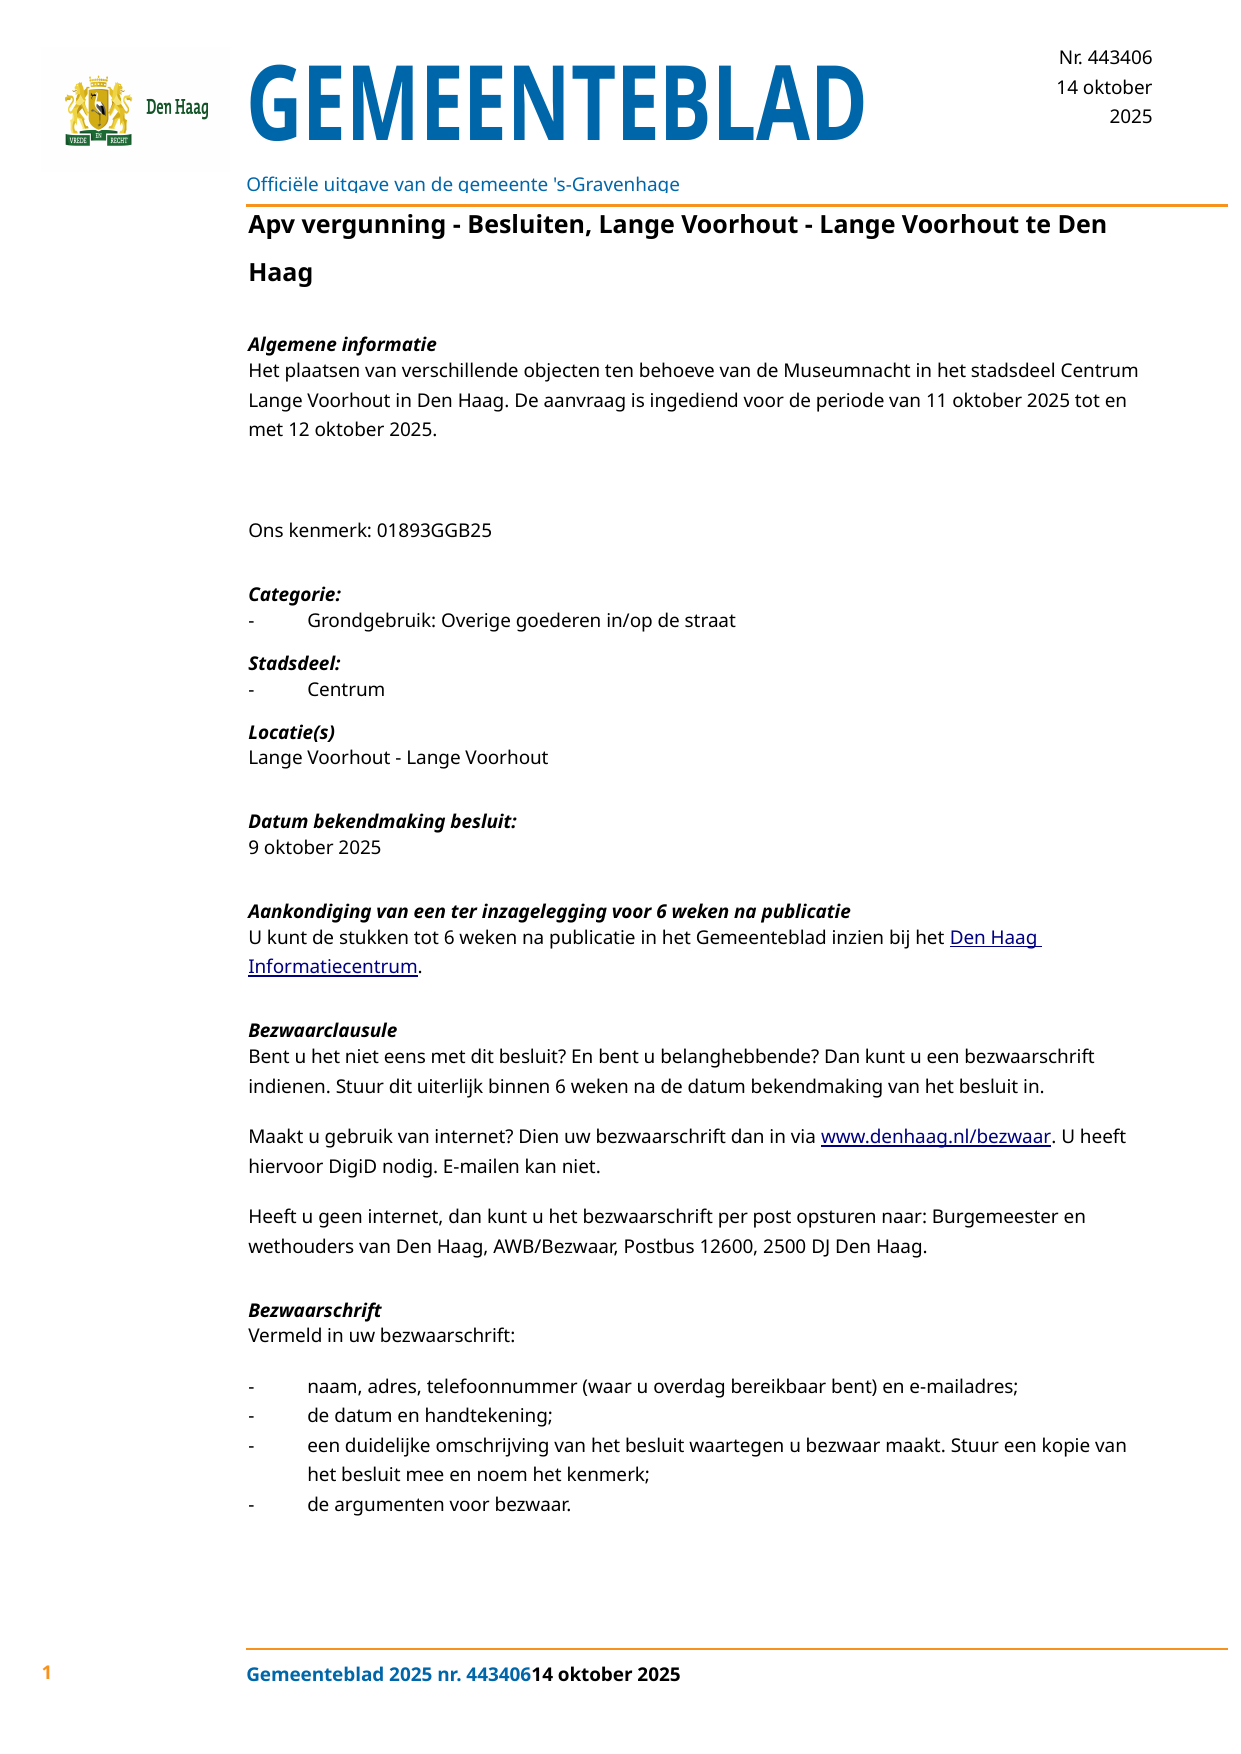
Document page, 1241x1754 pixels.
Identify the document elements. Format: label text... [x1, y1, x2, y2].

text Ons kenmerk: 01893GGB25 [248, 517, 1152, 543]
list Grondgebruik: Overige goederen in/op de straat [248, 607, 1152, 633]
text Maakt u gebruik van internet? Dien uw bezwaarschrift dan in via www.denhaag.nl/bezwaar. U heeft hiervoor DigiD nodig. E-mailen kan niet. [248, 1123, 1152, 1178]
text Categorie: [248, 581, 1152, 607]
text U kunt de stukken tot 6 weken na publicatie in het Gemeenteblad inzien bij het Den Haag Informatiecentrum. [248, 924, 1152, 979]
text Heeft u geen internet, dan kunt u het bezwaarschrift per post opsturen naar: Burgemeester en wethouders van Den Haag, AWB/Bezwaar, Postbus 12600, 2500 DJ Den Haag. [248, 1203, 1152, 1258]
text Bezwaarschrift [248, 1297, 1152, 1322]
text Lange Voorhout - Lange Voorhout [248, 744, 1152, 770]
text Het plaatsen van verschillende objecten ten behoeve van de Museumnacht in het stadsdeel Centrum Lange Voorhout in Den Haag. De aanvraag is ingediend voor de periode van 11 oktober 2025 tot en met 12 oktober 2025. [248, 357, 1152, 442]
text Locatie(s) [248, 719, 1152, 744]
list naam, adres, telefoonnummer (waar u overdag bereikbaar bent) en e-mailadres; [248, 1373, 1152, 1399]
text Algemene informatie [248, 331, 1152, 357]
text Bezwaarclausule [248, 1017, 1152, 1043]
list een duidelijke omschrijving van het besluit waartegen u bezwaar maakt. Stuur een kopie van het besluit mee en noem het kenmerk; [248, 1432, 1152, 1487]
text Datum bekendmaking besluit: [248, 808, 1152, 834]
text 9 oktober 2025 [248, 834, 1152, 860]
list de datum en handtekening; [248, 1402, 1152, 1428]
list Centrum [248, 676, 1152, 701]
text Aankondiging van een ter inzagelegging voor 6 weken na publicatie [248, 898, 1152, 924]
text Stadsdeel: [248, 650, 1152, 676]
text Bent u het niet eens met dit besluit? En bent u belanghebbende? Dan kunt u een bezwaarschrift indienen. Stuur dit uiterlijk binnen 6 weken na de datum bekendmaking van het besluit in. [248, 1043, 1152, 1098]
picture [41, 47, 231, 172]
text Vermeld in uw bezwaarschrift: [248, 1322, 1152, 1348]
text Apv vergunning - Besluiten, Lange Voorhout - Lange Voorhout te Den Haag [248, 207, 1152, 288]
list de argumenten voor bezwaar. [248, 1491, 1152, 1517]
